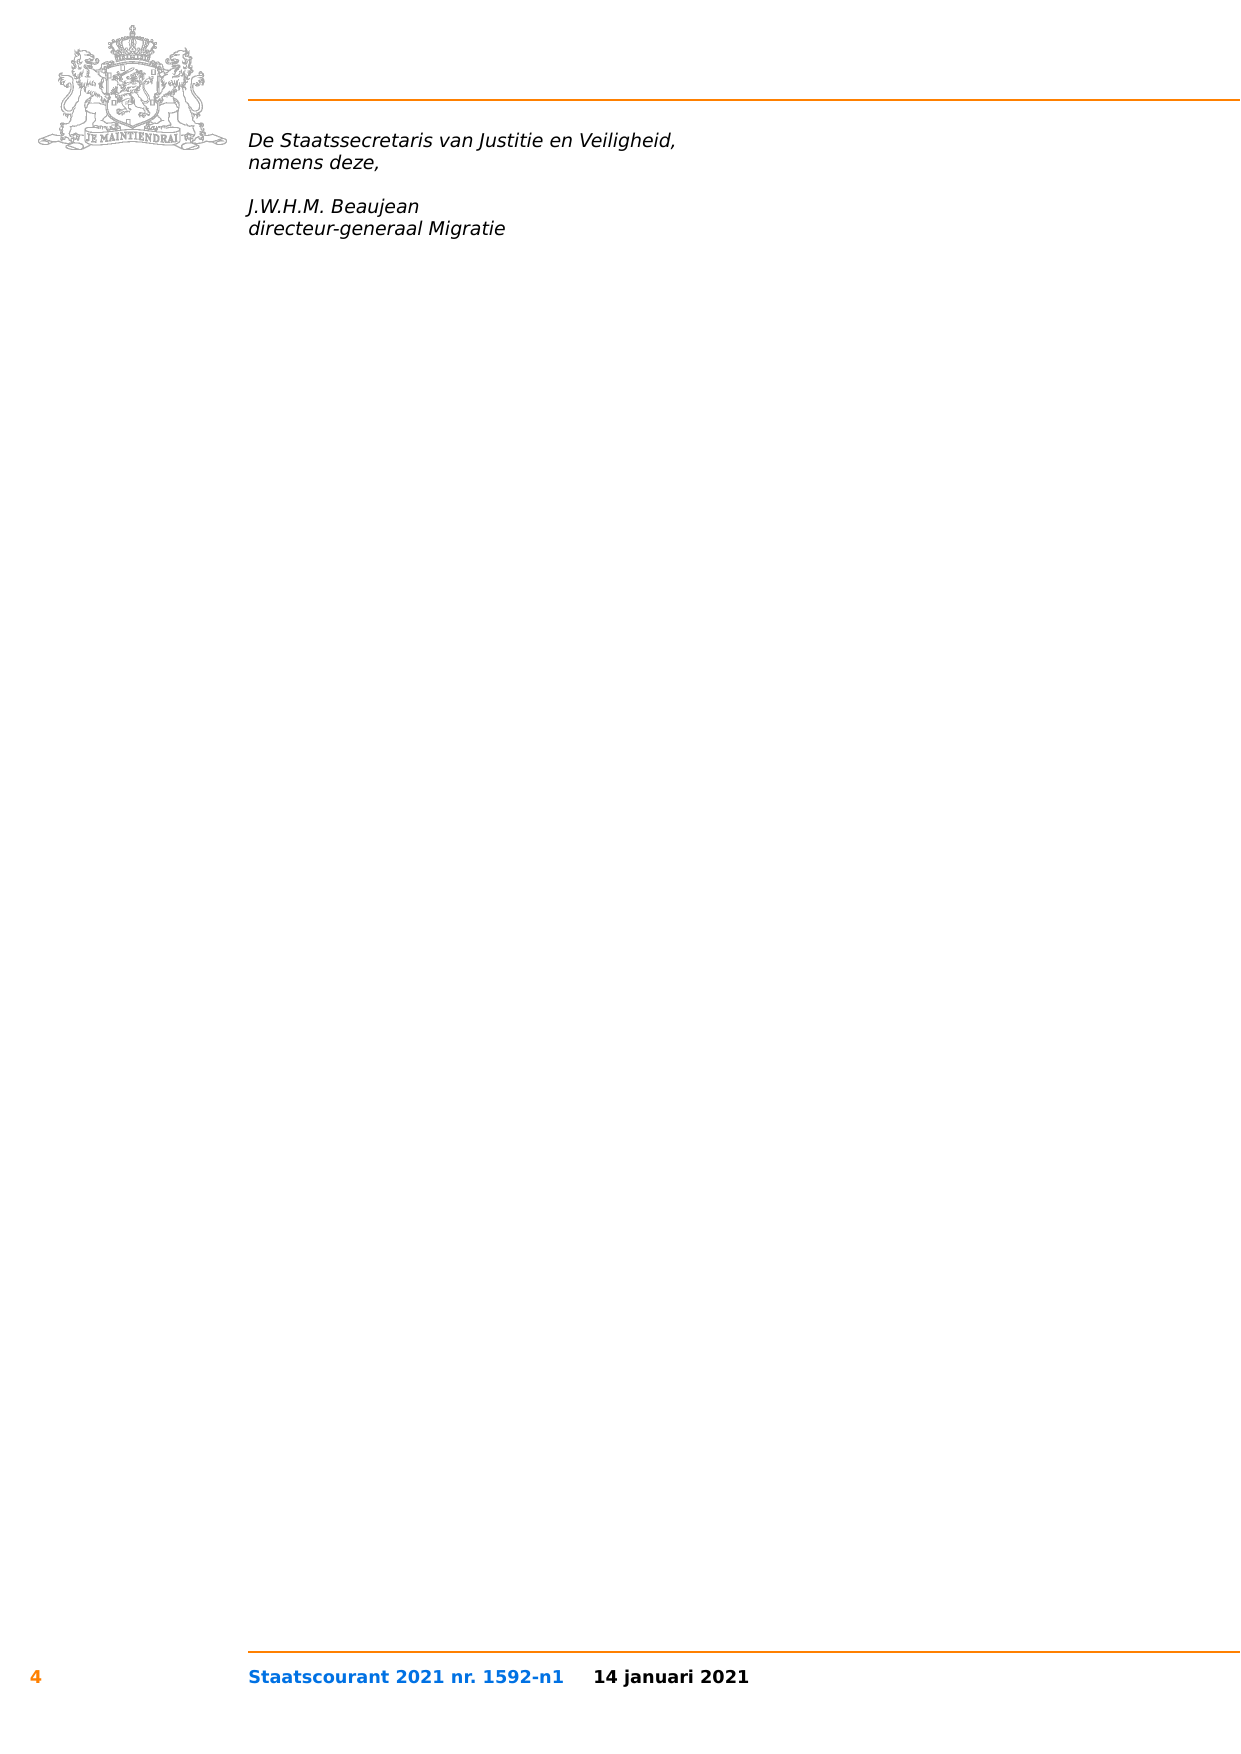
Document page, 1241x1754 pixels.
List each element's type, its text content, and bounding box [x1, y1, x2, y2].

picture [38, 25, 227, 150]
text De Staatssecretaris van Justitie en Veiligheid, namens deze, J.W.H.M. Beaujean directeur-generaal Migratie [248, 130, 1163, 240]
